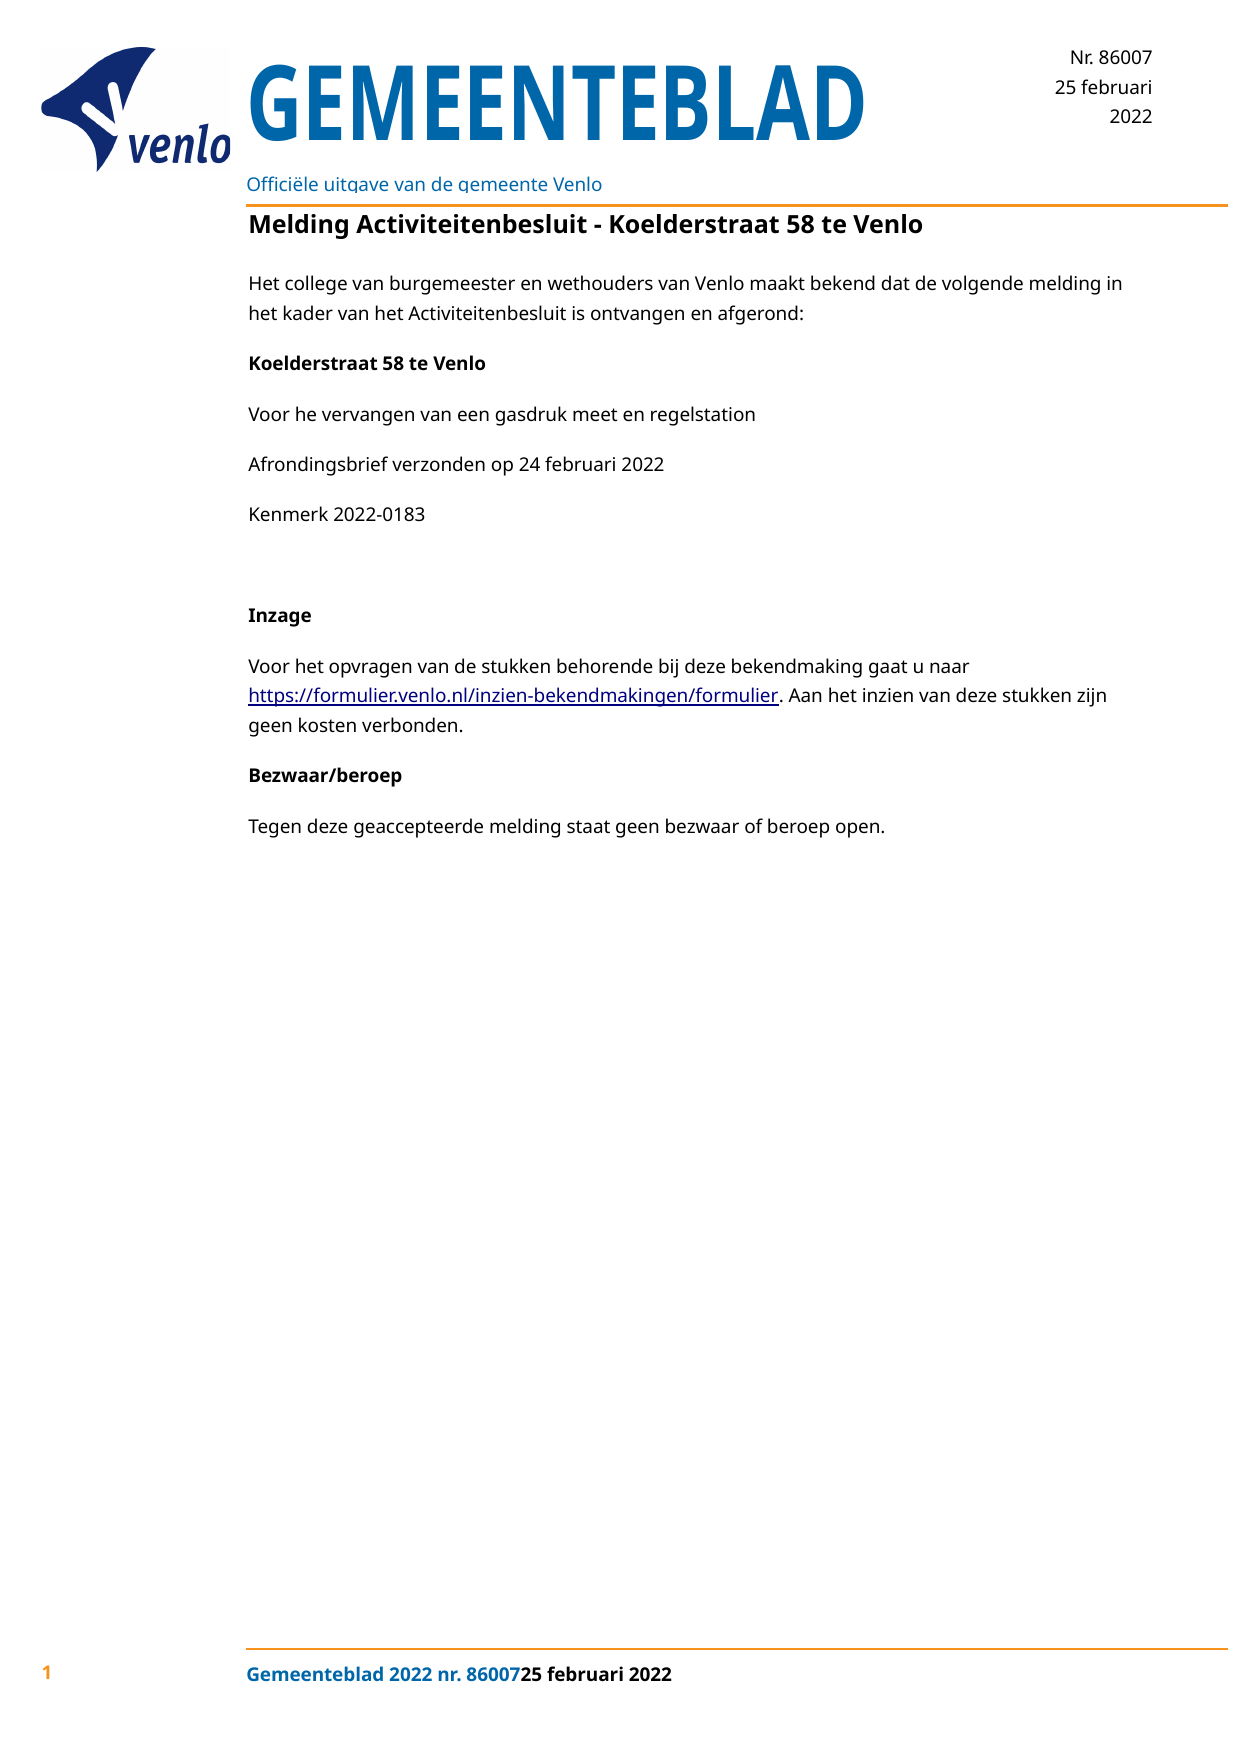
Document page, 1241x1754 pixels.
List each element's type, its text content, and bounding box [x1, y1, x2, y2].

text Voor het opvragen van de stukken behorende bij deze bekendmaking gaat u naar https://formulier.venlo.nl/inzien-bekendmakingen/formulier. Aan het inzien van deze stukken zijn geen kosten verbonden. [248, 653, 1152, 738]
text Tegen deze geaccepteerde melding staat geen bezwaar of beroep open. [248, 813, 1152, 838]
text Voor he vervangen van een gasdruk meet en regelstation [248, 401, 1152, 426]
text Bezwaar/beroep [248, 762, 1152, 788]
text Het college van burgemeester en wethouders van Venlo maakt bekend dat de volgende melding in het kader van het Activiteitenbesluit is ontvangen en afgerond: [248, 270, 1152, 326]
text Afrondingsbrief verzonden op 24 februari 2022 [248, 451, 1152, 477]
text Kenmerk 2022-0183 [248, 502, 1152, 527]
text Koelderstraat 58 te Venlo [248, 350, 1152, 376]
text Inzage [248, 602, 1152, 628]
text Melding Activiteitenbesluit - Koelderstraat 58 te Venlo [248, 207, 1152, 241]
picture [41, 47, 231, 172]
